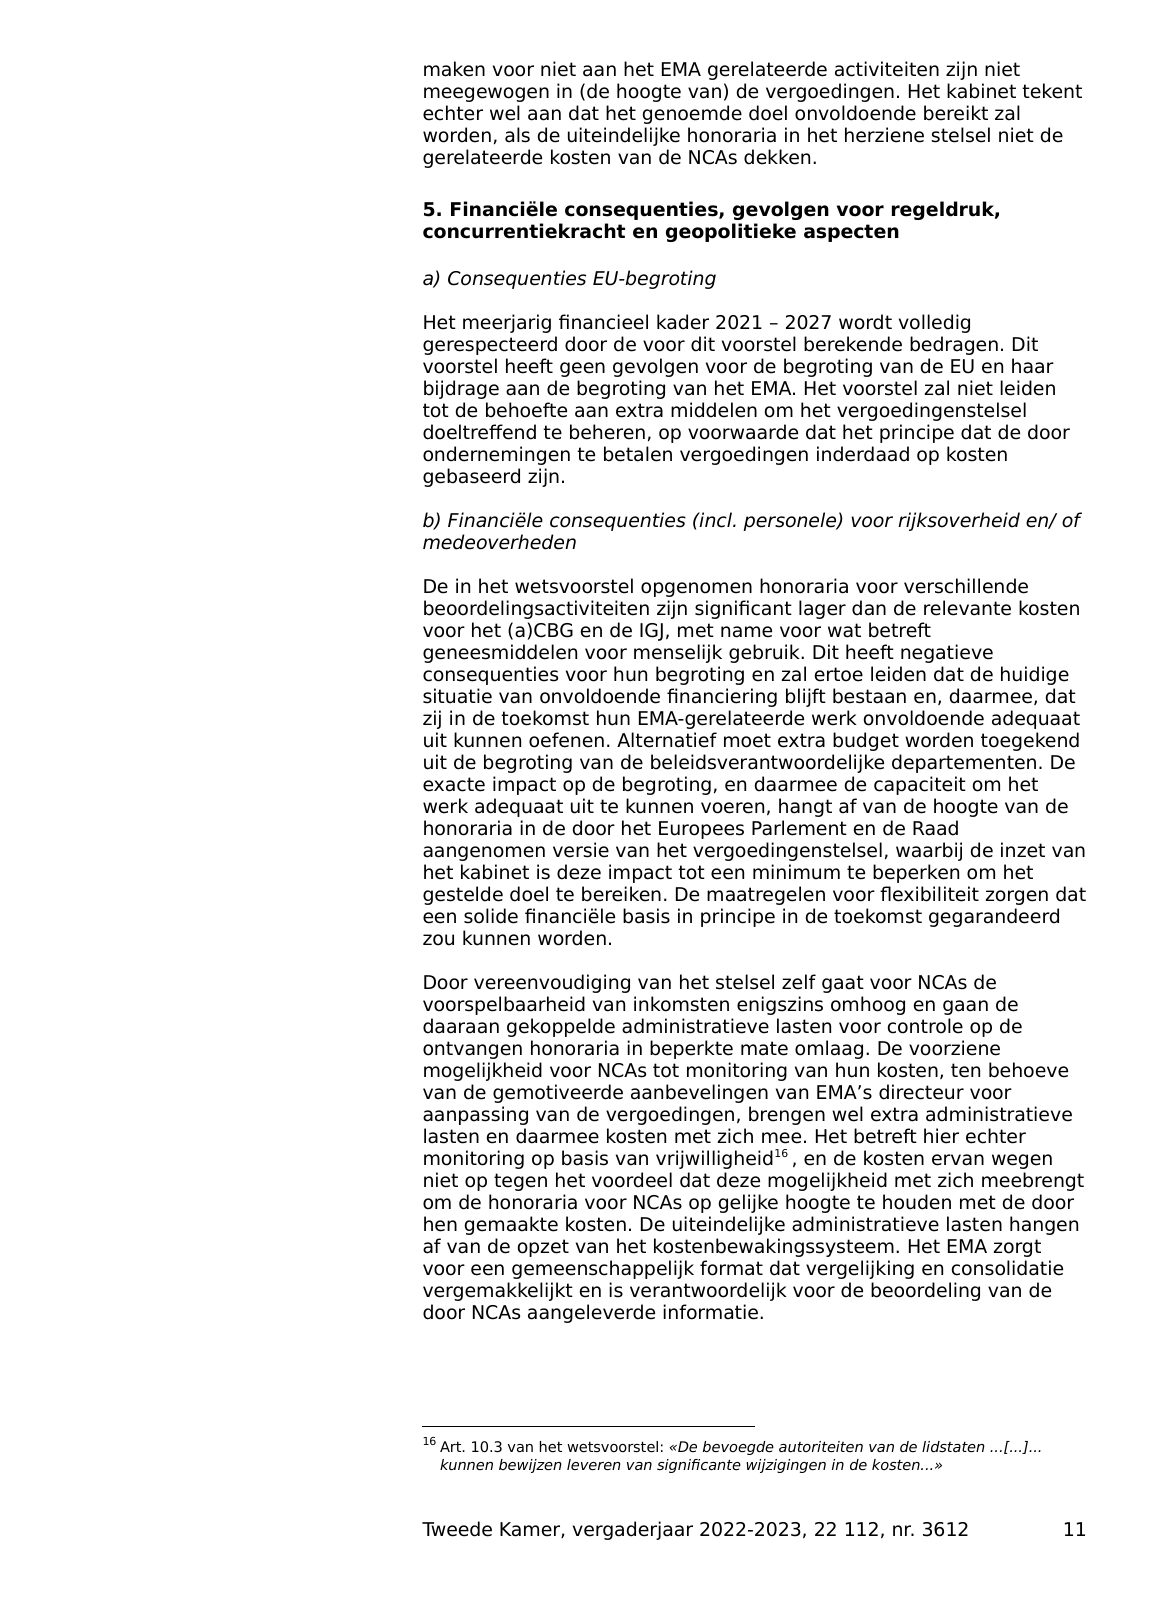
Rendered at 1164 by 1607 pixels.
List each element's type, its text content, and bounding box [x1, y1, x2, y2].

subtitle 5. Financiële consequenties, gevolgen voor regeldruk, concurrentiekracht en geopolitieke aspecten [422, 199, 1087, 243]
subtitle a) Consequenties EU-begroting [422, 268, 1087, 290]
subtitle b) Financiële consequenties (incl. personele) voor rijksoverheid en/ of medeoverheden [422, 510, 1087, 554]
text De in het wetsvoorstel opgenomen honoraria voor verschillende beoordelingsactiviteiten zijn significant lager dan de relevante kosten voor het (a)CBG en de IGJ, met name voor wat betreft geneesmiddelen voor menselijk gebruik. Dit heeft negatieve consequenties voor hun begroting en zal ertoe leiden dat de huidige situatie van onvoldoende financiering blijft bestaan en, daarmee, dat zij in de toekomst hun EMA-gerelateerde werk onvoldoende adequaat uit kunnen oefenen. Alternatief moet extra budget worden toegekend uit de begroting van de beleidsverantwoordelijke departementen. De exacte impact op de begroting, en daarmee de capaciteit om het werk adequaat uit te kunnen voeren, hangt af van de hoogte van de honoraria in de door het Europees Parlement en de Raad aangenomen versie van het vergoedingenstelsel, waarbij de inzet van het kabinet is deze impact tot een minimum te beperken om het gestelde doel te bereiken. De maatregelen voor flexibiliteit zorgen dat een solide financiële basis in principe in de toekomst gegarandeerd zou kunnen worden. [422, 576, 1087, 950]
text maken voor niet aan het EMA gerelateerde activiteiten zijn niet meegewogen in (de hoogte van) de vergoedingen. Het kabinet tekent echter wel aan dat het genoemde doel onvoldoende bereikt zal worden, als de uiteindelijke honoraria in het herziene stelsel niet de gerelateerde kosten van de NCAs dekken. [422, 59, 1087, 169]
text Art. 10.3 van het wetsvoorstel: «De bevoegde autoriteiten van de lidstaten ...[...]... kunnen bewijzen leveren van significante wijzigingen in de kosten...» [422, 1435, 1087, 1474]
text Door vereenvoudiging van het stelsel zelf gaat voor NCAs de voorspelbaarheid van inkomsten enigszins omhoog en gaan de daaraan gekoppelde administratieve lasten voor controle op de ontvangen honoraria in beperkte mate omlaag. De voorziene mogelijkheid voor NCAs tot monitoring van hun kosten, ten behoeve van de gemotiveerde aanbevelingen van EMA’s directeur voor aanpassing van de vergoedingen, brengen wel extra administratieve lasten en daarmee kosten met zich mee. Het betreft hier echter monitoring op basis van vrijwilligheid, en de kosten ervan wegen niet op tegen het voordeel dat deze mogelijkheid met zich meebrengt om de honoraria voor NCAs op gelijke hoogte te houden met de door hen gemaakte kosten. De uiteindelijke administratieve lasten hangen af van de opzet van het kostenbewakingssysteem. Het EMA zorgt voor een gemeenschappelijk format dat vergelijking en consolidatie vergemakkelijkt en is verantwoordelijk voor de beoordeling van de door NCAs aangeleverde informatie. [422, 972, 1087, 1324]
text Het meerjarig financieel kader 2021 – 2027 wordt volledig gerespecteerd door de voor dit voorstel berekende bedragen. Dit voorstel heeft geen gevolgen voor de begroting van de EU en haar bijdrage aan de begroting van het EMA. Het voorstel zal niet leiden tot de behoefte aan extra middelen om het vergoedingenstelsel doeltreffend te beheren, op voorwaarde dat het principe dat de door ondernemingen te betalen vergoedingen inderdaad op kosten gebaseerd zijn. [422, 312, 1087, 488]
